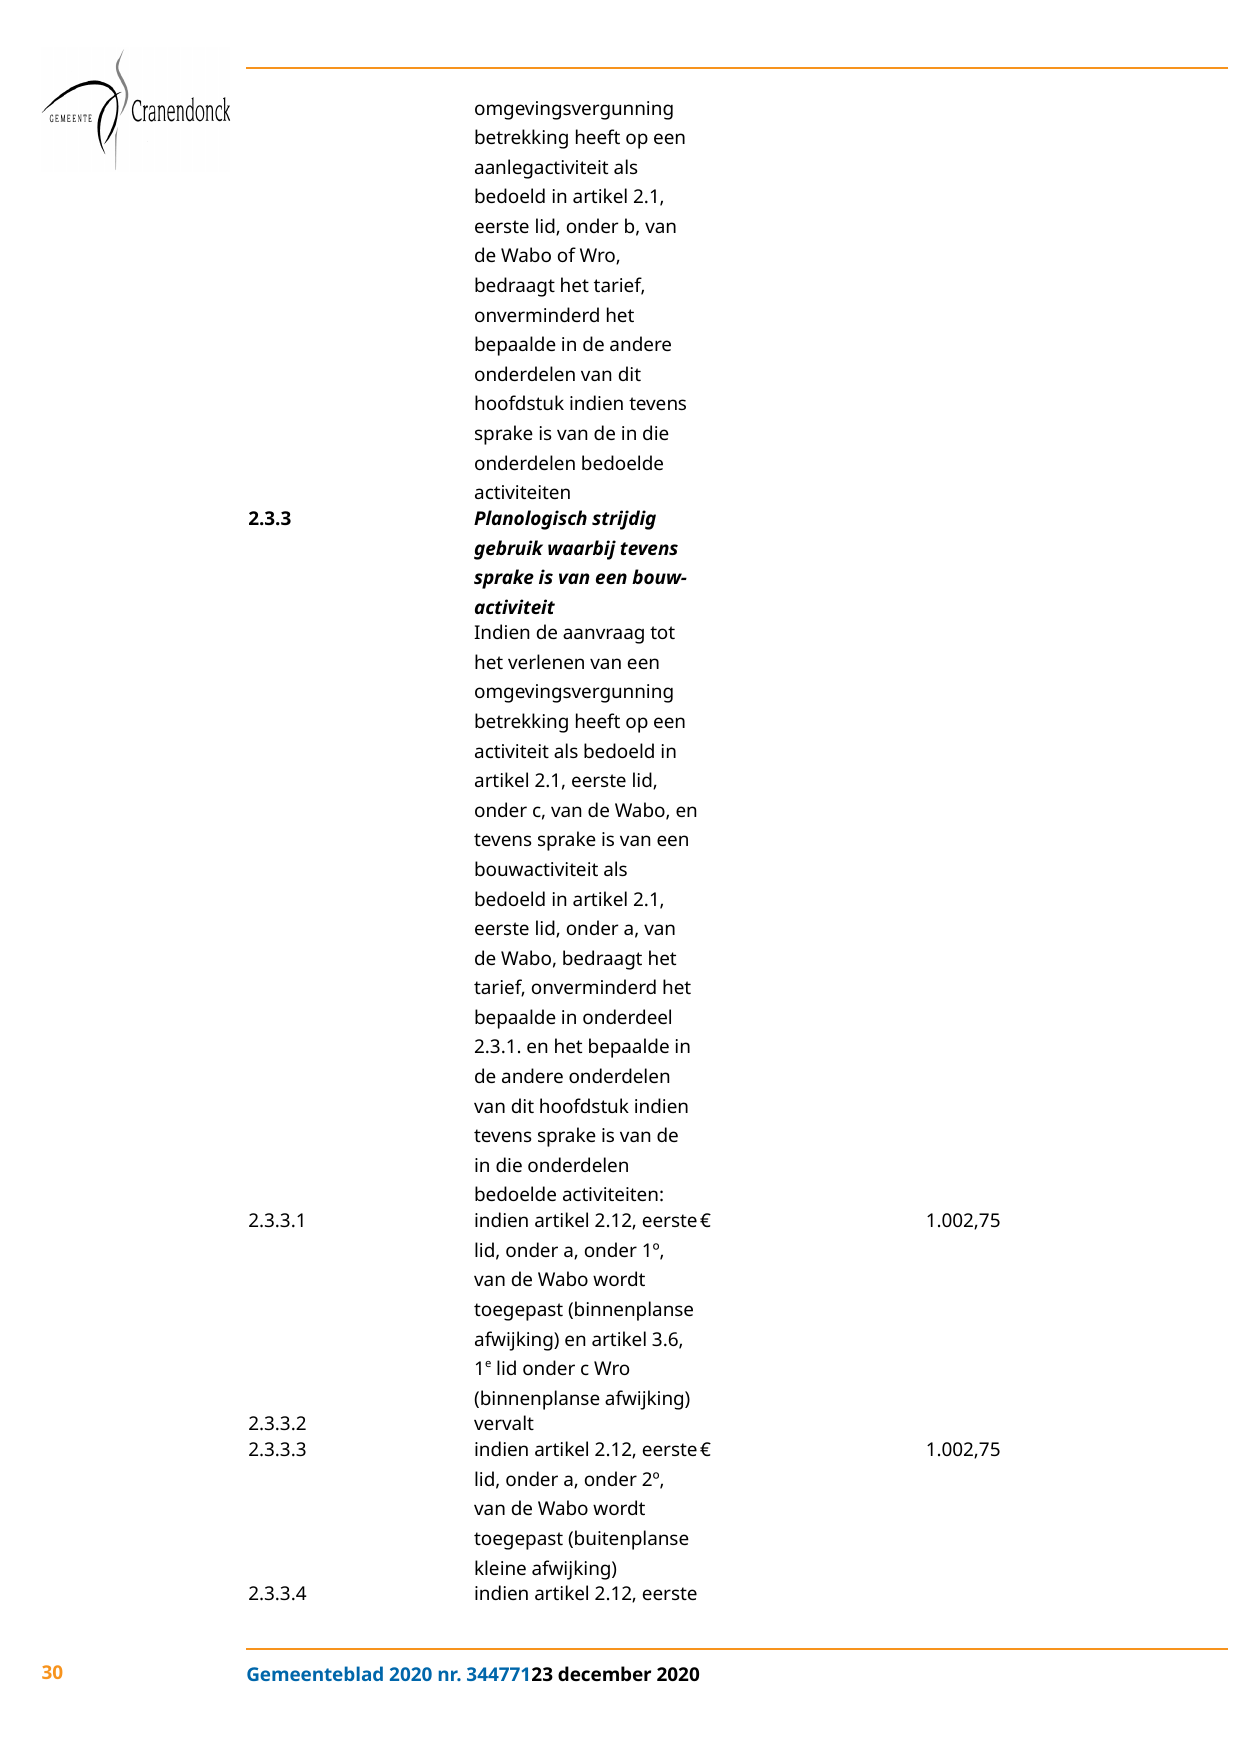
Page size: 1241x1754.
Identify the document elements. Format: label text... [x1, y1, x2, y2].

table_cell [926, 95, 1152, 505]
table_cell indien artikel 2.12, eerste lid, onder a, onder 1º, van de Wabo wordt toegepast (binnenplanse afwijking) en artikel 3.6, 1e lid onder c Wro (binnenplanse afwijking) [474, 1208, 700, 1411]
table_cell 2.3.3.4 [248, 1580, 474, 1606]
table_cell [700, 620, 926, 1207]
table_cell [926, 620, 1152, 1207]
picture [41, 47, 231, 172]
table_cell € [700, 1208, 926, 1411]
table_cell Planologisch strijdig gebruik waarbij tevens sprake is van een bouw- activiteit [474, 505, 700, 619]
table_cell omgevingsvergunning betrekking heeft op een aanlegactiviteit als bedoeld in artikel 2.1, eerste lid, onder b, van de Wabo of Wro, bedraagt het tarief, onverminderd het bepaalde in de andere onderdelen van dit hoofdstuk indien tevens sprake is van de in die onderdelen bedoelde activiteiten [474, 95, 700, 505]
table_cell 2.3.3.3 [248, 1436, 474, 1580]
table_cell indien artikel 2.12, eerste [474, 1580, 700, 1606]
table_cell Indien de aanvraag tot het verlenen van een omgevingsvergunning betrekking heeft op een activiteit als bedoeld in artikel 2.1, eerste lid, onder c, van de Wabo, en tevens sprake is van een bouwactiviteit als bedoeld in artikel 2.1, eerste lid, onder a, van de Wabo, bedraagt het tarief, onverminderd het bepaalde in onderdeel 2.3.1. en het bepaalde in de andere onderdelen van dit hoofdstuk indien tevens sprake is van de in die onderdelen bedoelde activiteiten: [474, 620, 700, 1207]
table_cell vervalt [474, 1411, 700, 1436]
table_cell 1.002,75 [926, 1208, 1152, 1411]
table_cell [926, 505, 1152, 619]
table_cell [700, 1580, 926, 1606]
table_cell [700, 95, 926, 505]
table_cell [926, 1411, 1152, 1436]
table_cell 2.3.3.1 [248, 1208, 474, 1411]
table_cell € [700, 1436, 926, 1580]
table_cell 2.3.3.2 [248, 1411, 474, 1436]
table_cell [926, 1580, 1152, 1606]
table_cell [248, 95, 474, 505]
table_cell [700, 505, 926, 619]
table_cell [700, 1411, 926, 1436]
table_cell indien artikel 2.12, eerste lid, onder a, onder 2º, van de Wabo wordt toegepast (buitenplanse kleine afwijking) [474, 1436, 700, 1580]
table_cell [248, 620, 474, 1207]
table_cell 1.002,75 [926, 1436, 1152, 1580]
table_cell 2.3.3 [248, 505, 474, 619]
